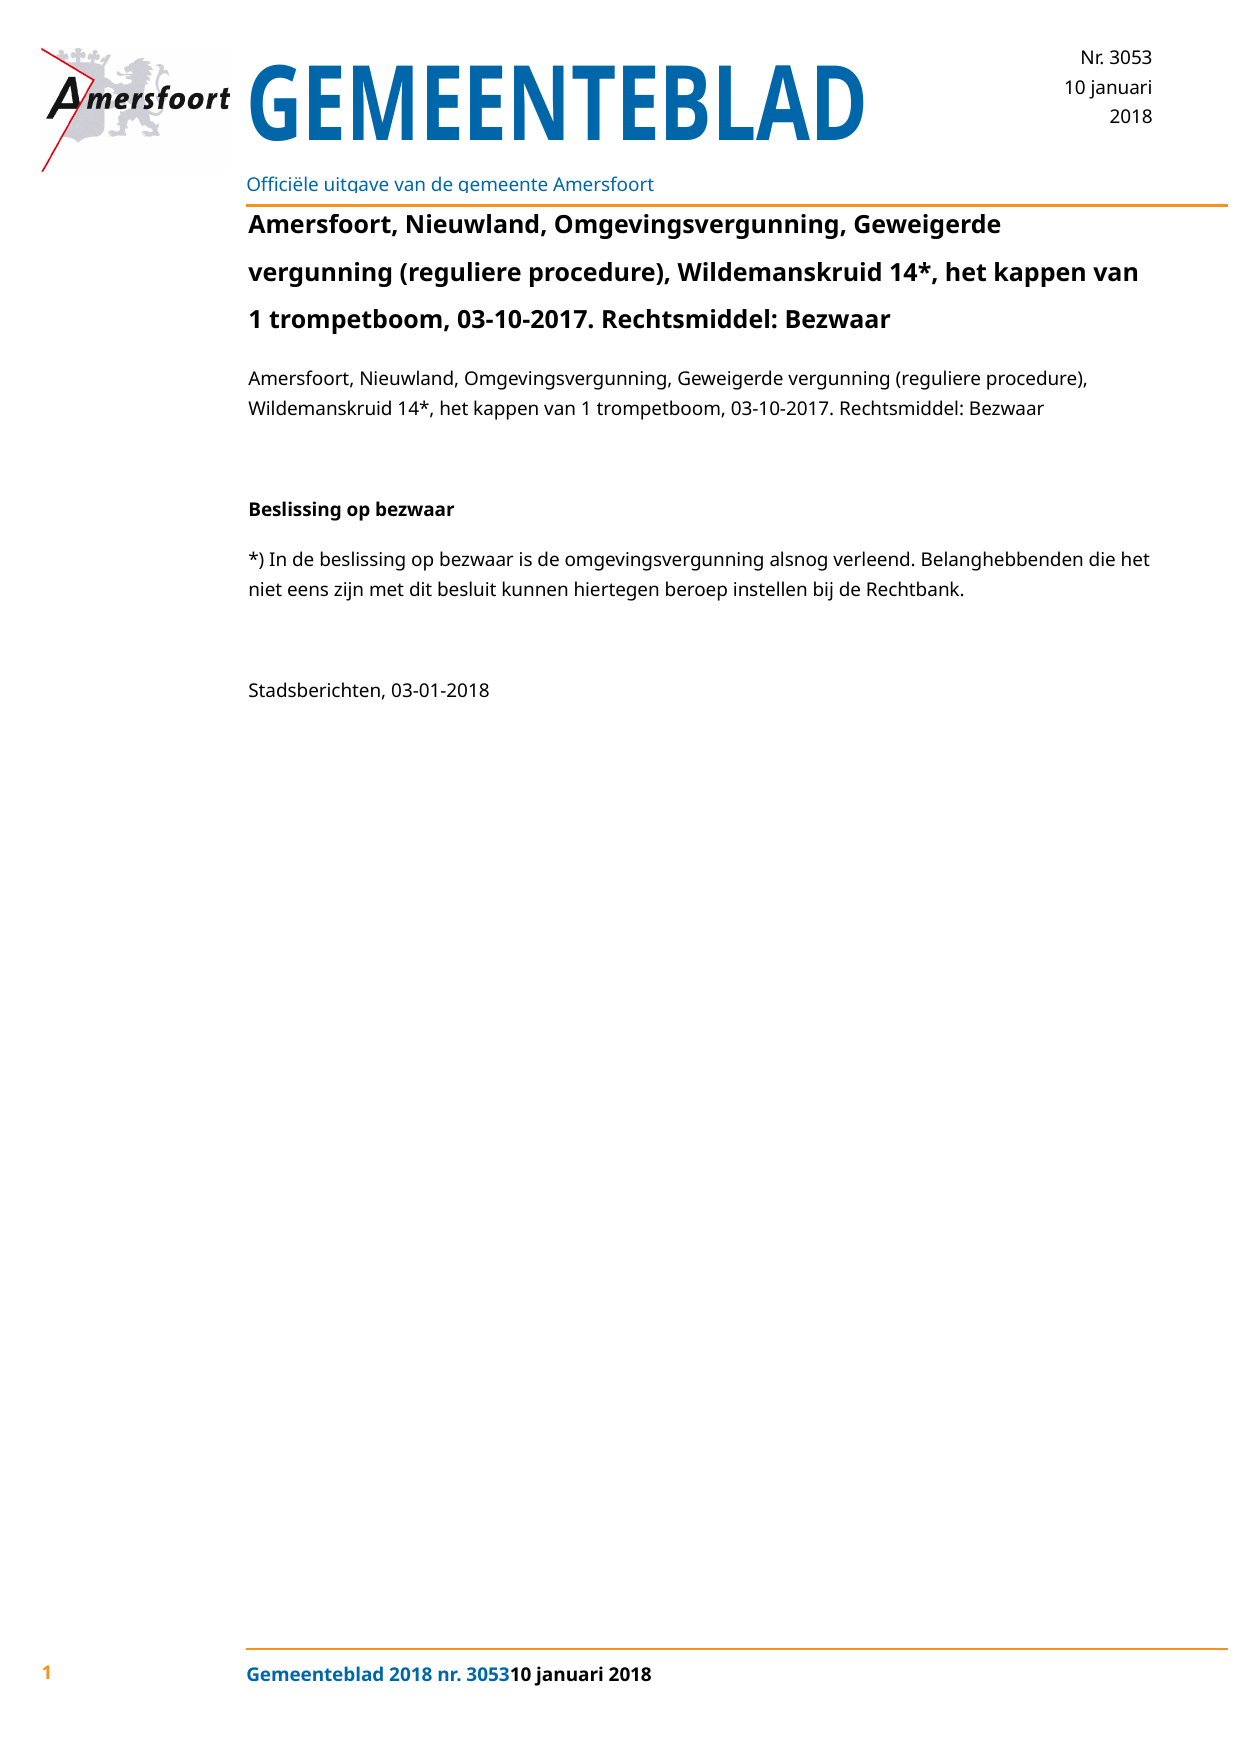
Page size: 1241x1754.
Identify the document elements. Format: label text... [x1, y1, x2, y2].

text Amersfoort, Nieuwland, Omgevingsvergunning, Geweigerde vergunning (reguliere procedure), Wildemanskruid 14*, het kappen van 1 trompetboom, 03-10-2017. Rechtsmiddel: Bezwaar [248, 207, 1152, 336]
text *) In de beslissing op bezwaar is de omgevingsvergunning alsnog verleend. Belanghebbenden die het niet eens zijn met dit besluit kunnen hiertegen beroep instellen bij de Rechtbank. [248, 546, 1152, 602]
text Beslissing op bezwaar [248, 496, 1152, 522]
text Amersfoort, Nieuwland, Omgevingsvergunning, Geweigerde vergunning (reguliere procedure), Wildemanskruid 14*, het kappen van 1 trompetboom, 03-10-2017. Rechtsmiddel: Bezwaar [248, 366, 1152, 421]
text Stadsberichten, 03-01-2018 [248, 677, 1152, 702]
picture [41, 47, 231, 172]
